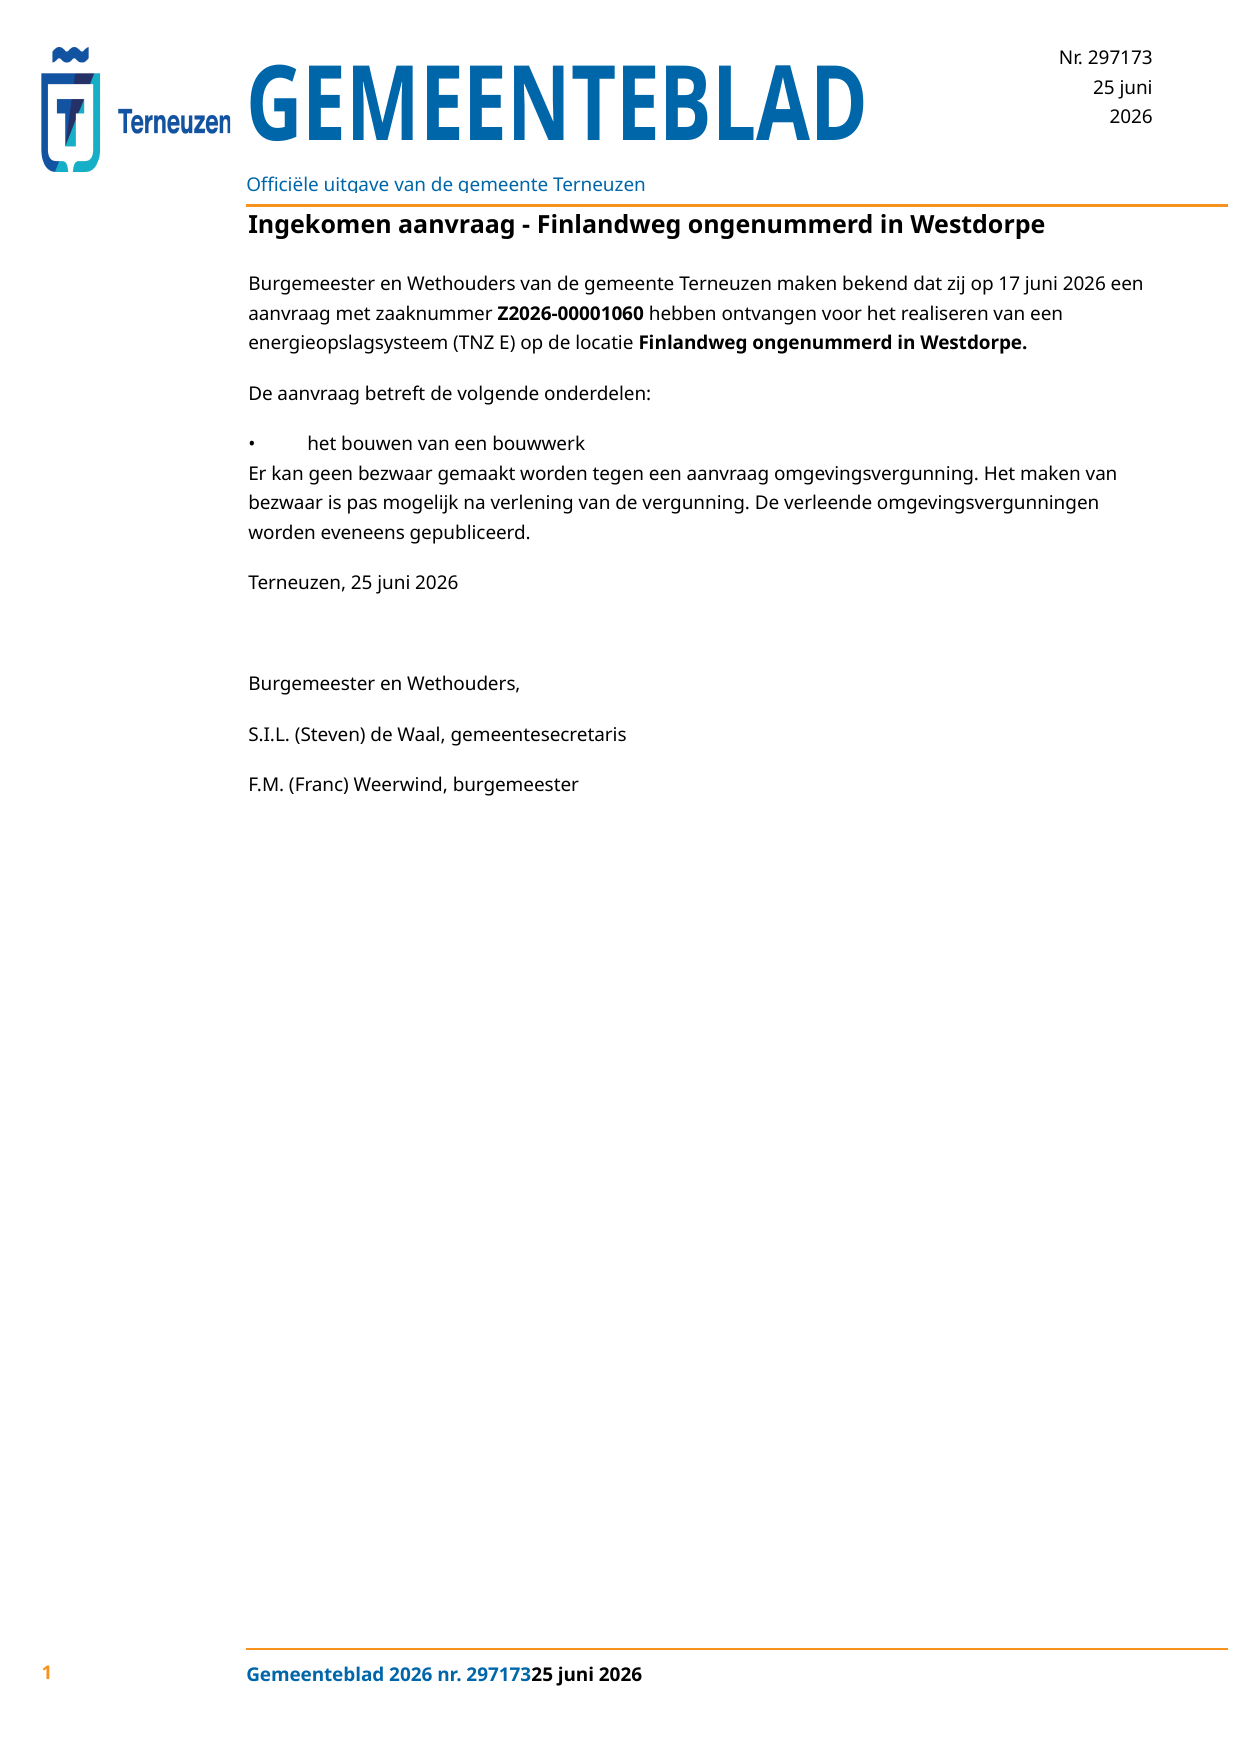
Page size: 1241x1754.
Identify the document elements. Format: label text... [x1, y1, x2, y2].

text Terneuzen, 25 juni 2026 [248, 569, 1152, 595]
text S.I.L. (Steven) de Waal, gemeentesecretaris [248, 721, 1152, 746]
picture [41, 47, 231, 172]
text Er kan geen bezwaar gemaakt worden tegen een aanvraag omgevingsvergunning. Het maken van bezwaar is pas mogelijk na verlening van de vergunning. De verleende omgevingsvergunningen worden eveneens gepubliceerd. [248, 460, 1152, 545]
list het bouwen van een bouwwerk [248, 430, 1152, 456]
text De aanvraag betreft de volgende onderdelen: [248, 380, 1152, 406]
text Burgemeester en Wethouders van de gemeente Terneuzen maken bekend dat zij op 17 juni 2026 een aanvraag met zaaknummer Z2026-00001060 hebben ontvangen voor het realiseren van een energieopslagsysteem (TNZ E) op de locatie Finlandweg ongenummerd in Westdorpe. [248, 270, 1152, 355]
text Burgemeester en Wethouders, [248, 670, 1152, 696]
text F.M. (Franc) Weerwind, burgemeester [248, 771, 1152, 797]
text Ingekomen aanvraag - Finlandweg ongenummerd in Westdorpe [248, 207, 1152, 241]
